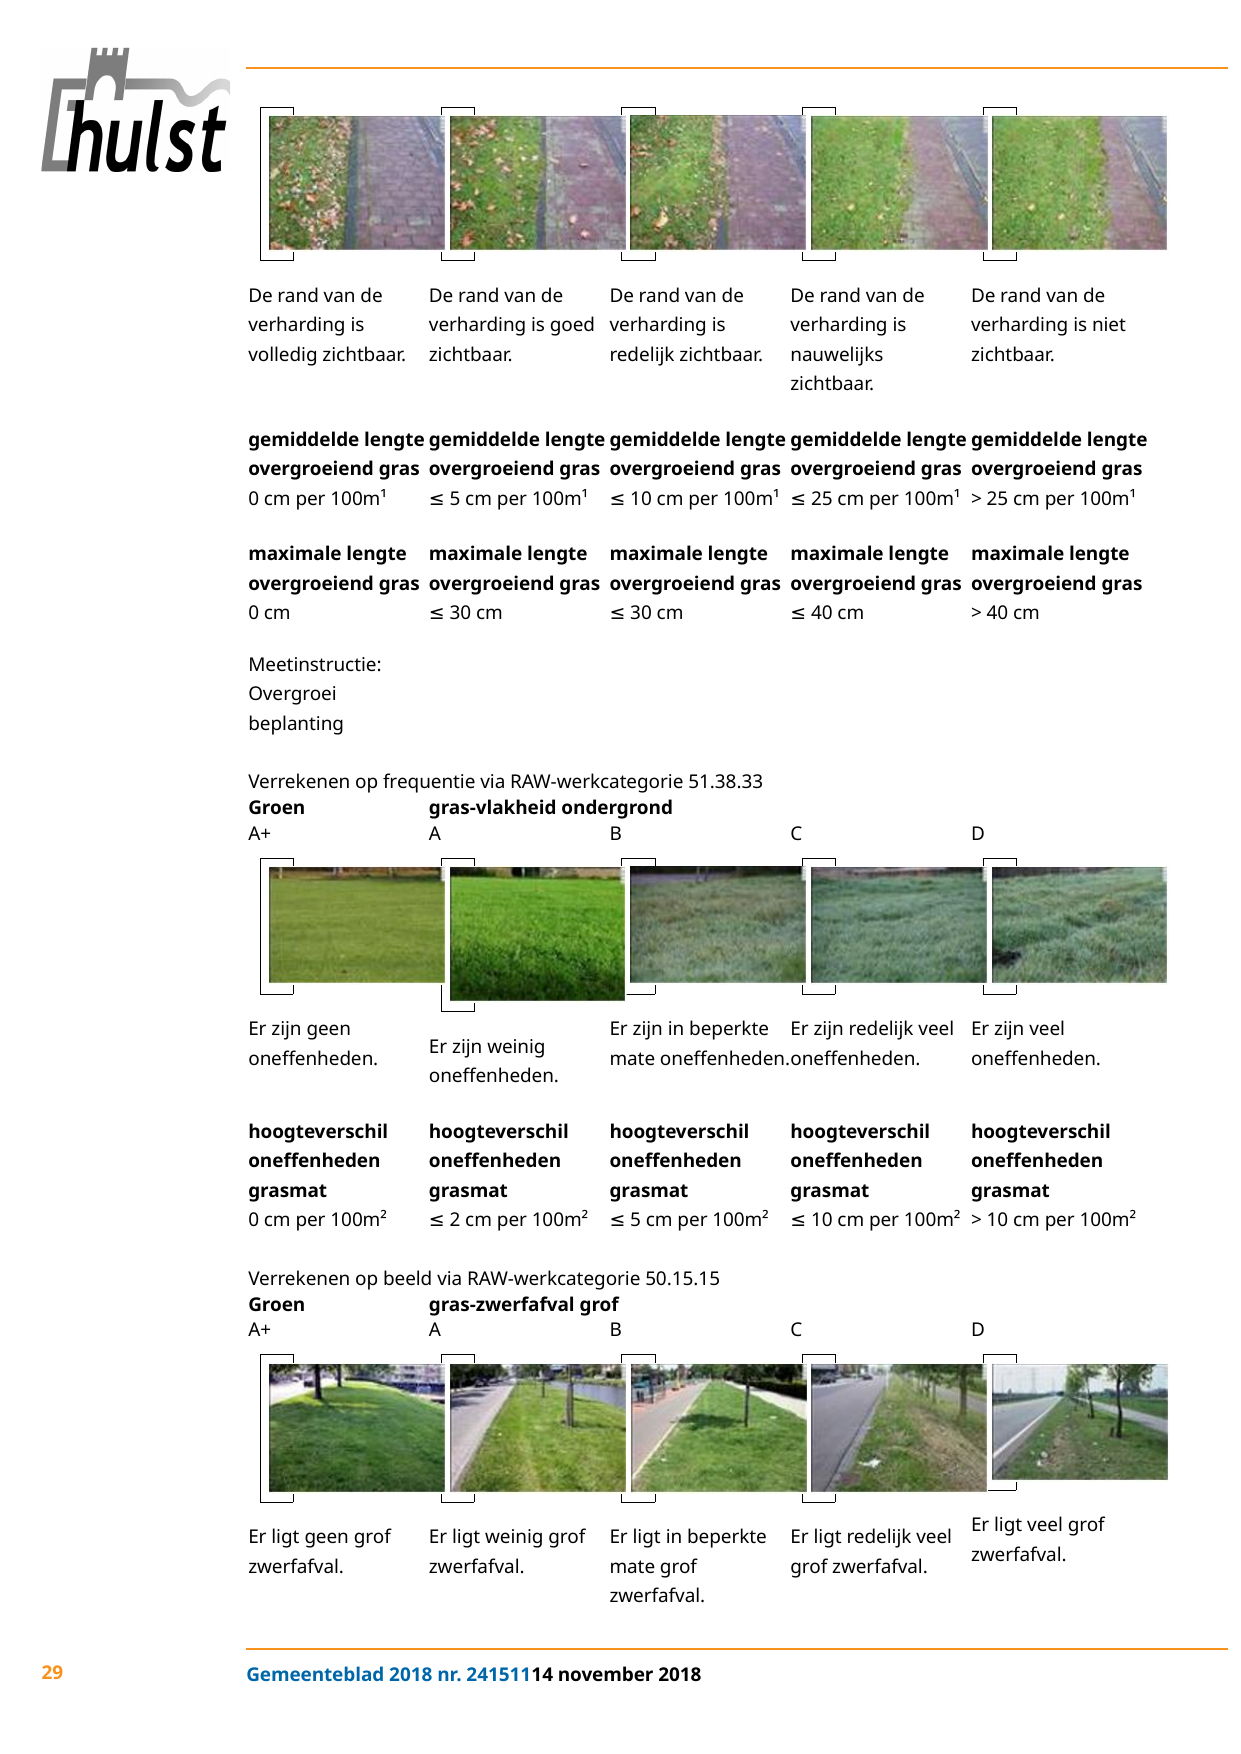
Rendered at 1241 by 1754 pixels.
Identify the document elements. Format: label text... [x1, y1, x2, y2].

table_cell [971, 625, 1152, 651]
table_cell gras-vlakheid ondergrond [429, 795, 1152, 820]
picture [811, 866, 989, 985]
picture [991, 866, 1169, 985]
picture [449, 1363, 627, 1494]
table_cell Er zijn in beperkte mate oneffenheden. [609, 859, 790, 1088]
table_cell hoogteverschil oneffenheden grasmat ≤ 10 cm per 100m² [790, 1088, 971, 1232]
table_cell [971, 651, 1152, 736]
table_cell A+ [248, 820, 429, 846]
table_cell maximale lengte overgroeiend gras ≤ 40 cm [790, 511, 971, 625]
table_cell [429, 846, 609, 866]
picture [268, 866, 447, 985]
picture [630, 115, 808, 252]
table_cell Er ligt geen grof zwerfafval. [248, 1343, 429, 1608]
table_cell [790, 1343, 971, 1363]
table_cell maximale lengte overgroeiend gras > 40 cm [971, 511, 1152, 625]
table_cell [790, 846, 971, 866]
picture [630, 866, 808, 985]
picture [811, 1363, 989, 1494]
table_cell [971, 846, 1152, 866]
table_cell [429, 625, 609, 651]
table_cell Er ligt veel grof zwerfafval. [971, 1482, 1152, 1608]
table_cell [622, 108, 655, 260]
picture [268, 115, 447, 252]
table_cell Meetinstructie: Overgroei beplanting [248, 651, 429, 736]
picture [41, 47, 231, 172]
table_cell Er zijn veel oneffenheden. [971, 985, 1152, 1088]
table_cell C [790, 820, 971, 846]
table_cell [442, 859, 474, 1011]
table_cell gemiddelde lengte overgroeiend gras ≤ 10 cm per 100m¹ [609, 396, 790, 511]
table_cell D [971, 1317, 1152, 1342]
table_cell Er ligt weinig grof zwerfafval. [429, 1355, 609, 1608]
table_cell [609, 95, 790, 115]
table_cell [609, 1343, 790, 1363]
table_cell De rand van de verharding is volledig zichtbaar. [248, 95, 429, 396]
table_cell [609, 846, 790, 866]
table_cell gemiddelde lengte overgroeiend gras 0 cm per 100m¹ [248, 396, 429, 511]
table_cell maximale lengte overgroeiend gras ≤ 30 cm [429, 511, 609, 625]
table_cell Er zijn geen oneffenheden. [248, 846, 429, 1088]
picture [449, 866, 627, 1003]
table_cell [248, 625, 429, 651]
table_cell B [609, 1317, 790, 1342]
table_cell [609, 651, 790, 736]
table_cell Er ligt redelijk veel grof zwerfafval. [790, 1494, 971, 1608]
picture [630, 1363, 808, 1494]
table_cell [790, 625, 971, 651]
table_cell A+ [248, 1317, 429, 1342]
picture [449, 115, 627, 252]
table_cell [803, 859, 835, 994]
table_cell De rand van de verharding is niet zichtbaar. [971, 252, 1152, 396]
table_cell Er zijn redelijk veel oneffenheden. [790, 985, 971, 1088]
table_cell D [971, 820, 1152, 846]
table_header Verrekenen op frequentie via RAW-werkcategorie 51.38.33 [248, 769, 1152, 794]
table_cell C [790, 1317, 971, 1342]
table_cell Er ligt in beperkte mate grof zwerfafval. [609, 1355, 790, 1608]
picture [268, 1363, 447, 1494]
table_cell [803, 1355, 835, 1502]
picture [991, 115, 1169, 252]
table_cell hoogteverschil oneffenheden grasmat ≤ 5 cm per 100m² [609, 1088, 790, 1232]
table_cell hoogteverschil oneffenheden grasmat > 10 cm per 100m² [971, 1088, 1152, 1232]
table_cell maximale lengte overgroeiend gras 0 cm [248, 511, 429, 625]
table_cell [609, 625, 790, 651]
table_cell hoogteverschil oneffenheden grasmat 0 cm per 100m² [248, 1088, 429, 1232]
table_cell maximale lengte overgroeiend gras ≤ 30 cm [609, 511, 790, 625]
table_cell [984, 859, 1016, 994]
table_cell gemiddelde lengte overgroeiend gras ≤ 5 cm per 100m¹ [429, 396, 609, 511]
table_cell Groen [248, 1291, 429, 1317]
table_cell De rand van de verharding is nauwelijks zichtbaar. [790, 252, 971, 396]
picture [991, 1363, 1169, 1482]
table_cell [790, 95, 971, 115]
table_cell gemiddelde lengte overgroeiend gras > 25 cm per 100m¹ [971, 396, 1152, 511]
table_cell [790, 651, 971, 736]
table_cell [429, 651, 609, 736]
table_cell [984, 108, 1016, 260]
table_cell De rand van de verharding is goed zichtbaar. [429, 252, 609, 396]
table_cell [803, 108, 835, 260]
table_cell hoogteverschil oneffenheden grasmat ≤ 2 cm per 100m² [429, 1088, 609, 1232]
table_cell gras-zwerfafval grof [429, 1291, 1152, 1317]
table_cell De rand van de verharding is redelijk zichtbaar. [609, 252, 790, 396]
table_cell A [429, 1317, 609, 1342]
table_cell [971, 95, 1152, 115]
table_cell [429, 95, 609, 115]
table_cell Groen [248, 795, 429, 820]
table_cell [984, 1355, 1016, 1490]
picture [811, 115, 989, 252]
table_cell gemiddelde lengte overgroeiend gras ≤ 25 cm per 100m¹ [790, 396, 971, 511]
table_cell [971, 1343, 1152, 1363]
table_cell [429, 1343, 609, 1363]
table_cell [442, 108, 474, 260]
table_cell Er zijn weinig oneffenheden. [429, 985, 609, 1088]
table_cell B [609, 820, 790, 846]
table_header Verrekenen op beeld via RAW-werkcategorie 50.15.15 [248, 1265, 1152, 1291]
table_cell A [429, 820, 609, 846]
